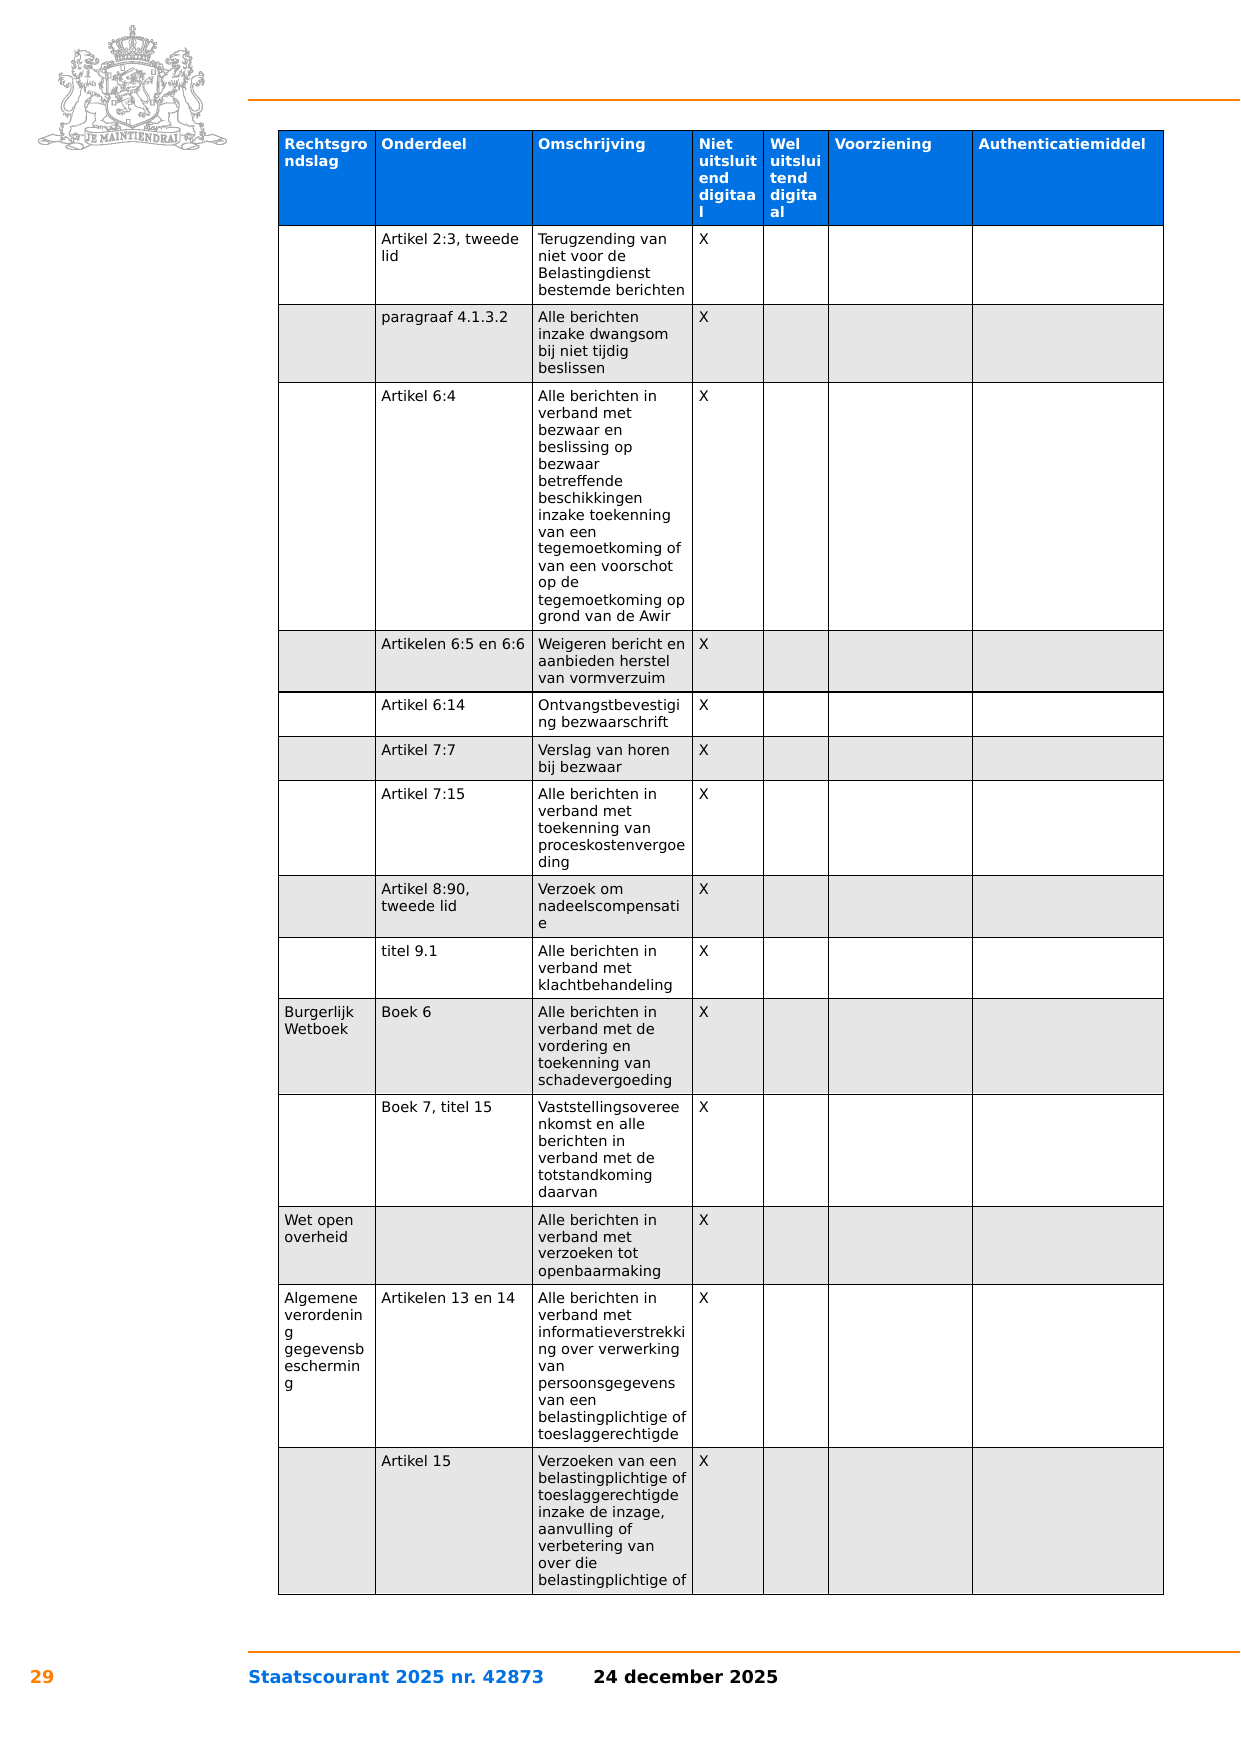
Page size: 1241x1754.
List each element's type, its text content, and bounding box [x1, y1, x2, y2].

table_cell Alle berichten in verband met bezwaar en beslissing op bezwaar betreffende beschikkingen inzake toekenning van een tegemoetkoming of van een voorschot op de tegemoetkoming op grond van de Awir [533, 383, 692, 630]
table_cell [829, 938, 972, 998]
table_cell [764, 737, 828, 780]
table_cell Ontvangstbevestiging bezwaarschrift [533, 693, 692, 736]
table_cell Verzoek om nadeelscompensatie [533, 876, 692, 937]
table_cell [279, 737, 375, 780]
table_cell [829, 1095, 972, 1206]
table_cell Wet open overheid [279, 1207, 375, 1284]
table_cell [973, 999, 1163, 1093]
table_cell [764, 631, 828, 691]
table_cell Artikel 7:15 [376, 781, 532, 875]
table_cell [829, 999, 972, 1093]
table_cell X [693, 781, 763, 875]
table_cell [829, 383, 972, 630]
table_cell X [693, 1095, 763, 1206]
table_cell [973, 1207, 1163, 1284]
table_cell Boek 6 [376, 999, 532, 1093]
table_cell titel 9.1 [376, 938, 532, 998]
table_header Authenticatiemiddel [973, 131, 1163, 225]
table_cell [973, 1285, 1163, 1447]
table_cell [829, 631, 972, 691]
table_cell [279, 876, 375, 937]
table_cell Alle berichten in verband met de vordering en toekenning van schadevergoeding [533, 999, 692, 1093]
table_cell Alle berichten inzake dwangsom bij niet tijdig beslissen [533, 305, 692, 382]
table_cell X [693, 1285, 763, 1447]
table_cell [973, 631, 1163, 691]
table_header Voorziening [829, 131, 972, 225]
table_cell Alle berichten in verband met verzoeken tot openbaarmaking [533, 1207, 692, 1284]
table_cell [764, 1207, 828, 1284]
table_cell [973, 876, 1163, 937]
table_cell [279, 383, 375, 630]
table_cell Artikel 7:7 [376, 737, 532, 780]
picture [38, 25, 227, 150]
table_cell [973, 938, 1163, 998]
table_cell X [693, 1448, 763, 1593]
table_cell Artikel 6:14 [376, 693, 532, 736]
table_cell [973, 1095, 1163, 1206]
table_cell [764, 383, 828, 630]
table_cell X [693, 305, 763, 382]
table_cell Algemene verordening gegevensbescherming [279, 1285, 375, 1447]
table_cell [973, 305, 1163, 382]
table_cell Artikelen 13 en 14 [376, 1285, 532, 1447]
table_cell [279, 1095, 375, 1206]
table_cell [973, 1448, 1163, 1593]
table_cell [764, 693, 828, 736]
table_cell [829, 876, 972, 937]
table_cell Weigeren bericht en aanbieden herstel van vormverzuim [533, 631, 692, 691]
table_cell Vaststellingsovereenkomst en alle berichten in verband met de totstandkoming daarvan [533, 1095, 692, 1206]
table_cell [764, 1095, 828, 1206]
table_cell X [693, 631, 763, 691]
table_cell Verslag van horen bij bezwaar [533, 737, 692, 780]
table_cell X [693, 938, 763, 998]
table_cell [764, 1448, 828, 1593]
table_cell Boek 7, titel 15 [376, 1095, 532, 1206]
table_cell Burgerlijk Wetboek [279, 999, 375, 1093]
table_cell X [693, 737, 763, 780]
table_cell [829, 737, 972, 780]
table_cell [279, 781, 375, 875]
table_cell [973, 781, 1163, 875]
table_cell [973, 693, 1163, 736]
table_cell [764, 876, 828, 937]
table_cell [279, 631, 375, 691]
table_cell [764, 305, 828, 382]
table_cell Alle berichten in verband met klachtbehandeling [533, 938, 692, 998]
table_cell Alle berichten in verband met toekenning van proceskostenvergoeding [533, 781, 692, 875]
table_header Wel uitsluitend digitaal [764, 131, 828, 225]
table_cell [279, 938, 375, 998]
table_cell [279, 693, 375, 736]
table_cell [829, 226, 972, 303]
table_cell X [693, 1207, 763, 1284]
table_cell [973, 737, 1163, 780]
table_cell [973, 226, 1163, 303]
table_cell [829, 693, 972, 736]
table_cell Verzoeken van een belastingplichtige of toeslaggerechtigde inzake de inzage, aanvulling of verbetering van over die belastingplichtige of [533, 1448, 692, 1593]
table_cell Artikel 2:3, tweede lid [376, 226, 532, 303]
table_header Omschrijving [533, 131, 692, 225]
table_cell [376, 1207, 532, 1284]
table_cell [829, 305, 972, 382]
table_cell [279, 226, 375, 303]
table_cell [829, 1448, 972, 1593]
table_cell [279, 1448, 375, 1593]
table_cell Alle berichten in verband met informatieverstrekking over verwerking van persoonsgegevens van een belastingplichtige of toeslaggerechtigde [533, 1285, 692, 1447]
table_cell X [693, 876, 763, 937]
table_cell Artikelen 6:5 en 6:6 [376, 631, 532, 691]
table_cell [279, 305, 375, 382]
table_cell X [693, 226, 763, 303]
table_cell [829, 1207, 972, 1284]
table_cell [973, 383, 1163, 630]
table_cell paragraaf 4.1.3.2 [376, 305, 532, 382]
table_cell Artikel 8:90, tweede lid [376, 876, 532, 937]
table_cell Terugzending van niet voor de Belastingdienst bestemde berichten [533, 226, 692, 303]
table_cell Artikel 15 [376, 1448, 532, 1593]
table_cell [764, 938, 828, 998]
table_header Onderdeel [376, 131, 532, 225]
table_cell X [693, 383, 763, 630]
table_header Niet uitsluitend digitaal [693, 131, 763, 225]
table_cell [829, 1285, 972, 1447]
table_cell [829, 781, 972, 875]
table_cell [764, 1285, 828, 1447]
table_cell Artikel 6:4 [376, 383, 532, 630]
table_cell X [693, 999, 763, 1093]
table_cell X [693, 693, 763, 736]
table_cell [764, 999, 828, 1093]
table_cell [764, 226, 828, 303]
table_cell [764, 781, 828, 875]
table_header Rechtsgrondslag [279, 131, 375, 225]
